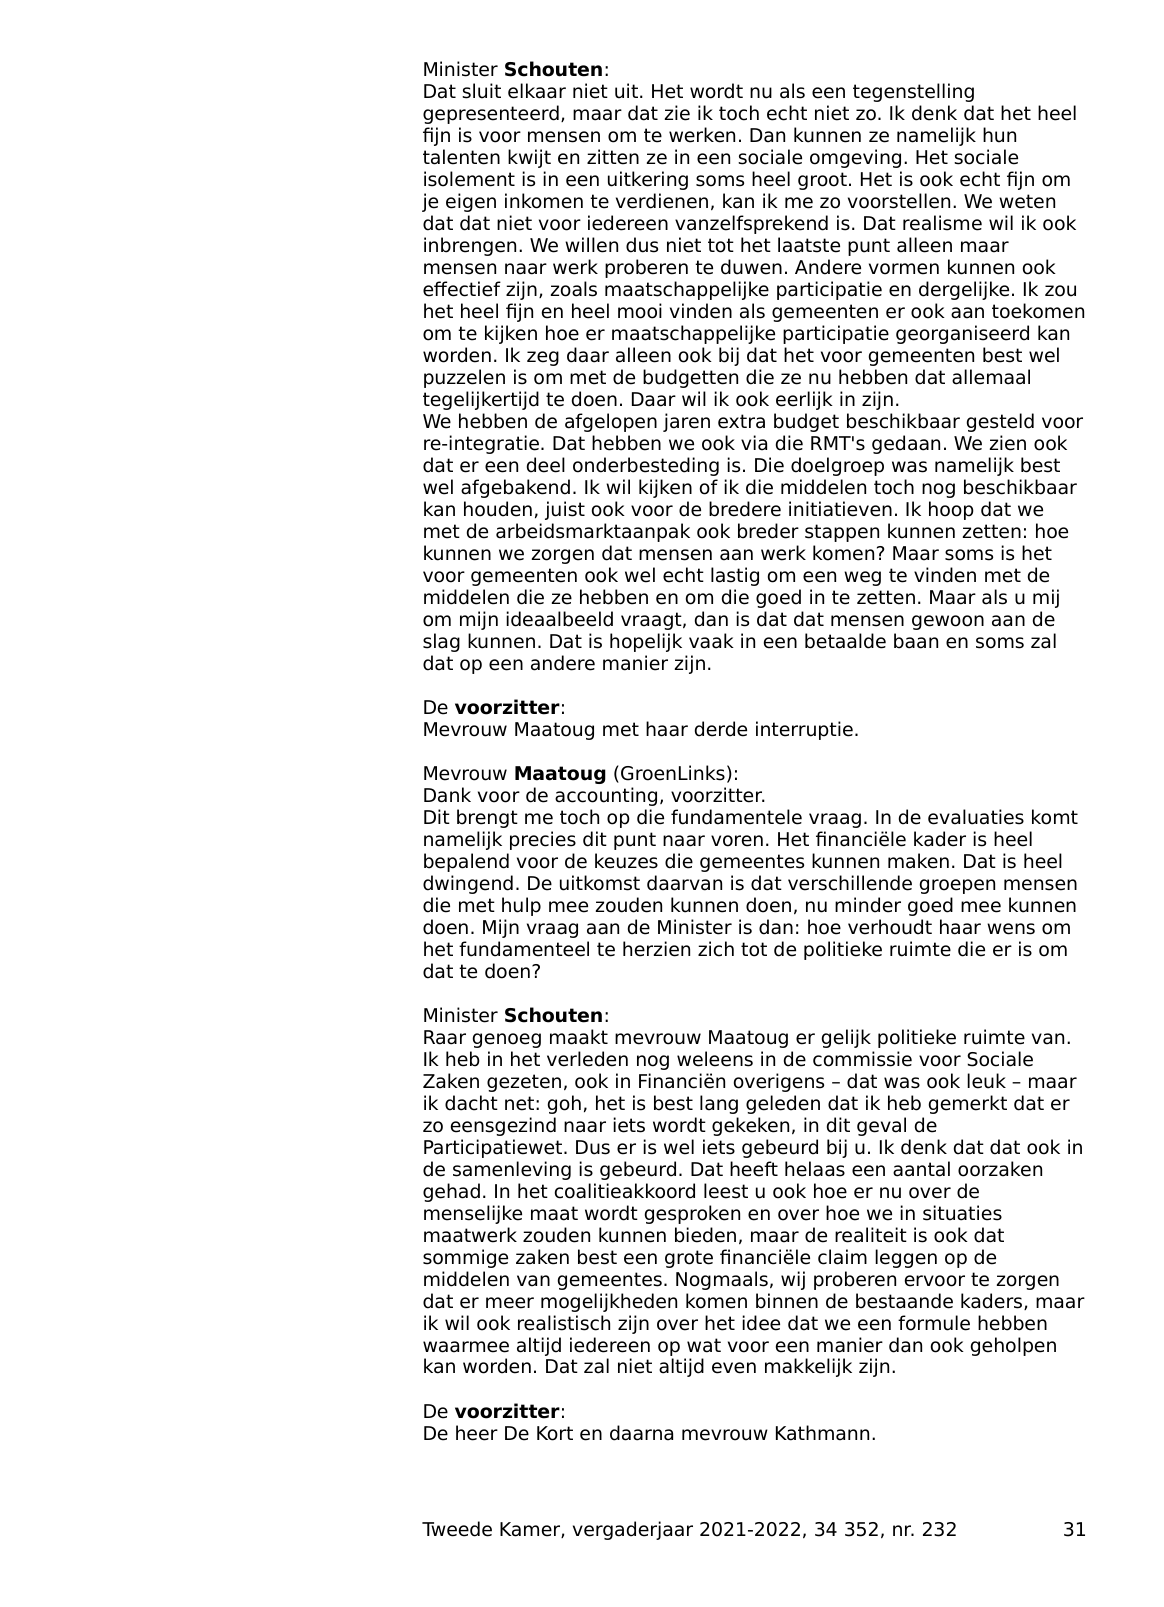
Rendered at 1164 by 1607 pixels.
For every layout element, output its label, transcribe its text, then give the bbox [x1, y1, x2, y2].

text De heer De Kort en daarna mevrouw Kathmann. [422, 1423, 1087, 1444]
text Minister Schouten: [422, 1005, 1087, 1027]
text We hebben de afgelopen jaren extra budget beschikbaar gesteld voor re-integratie. Dat hebben we ook via die RMT's gedaan. We zien ook dat er een deel onderbesteding is. Die doelgroep was namelijk best wel afgebakend. Ik wil kijken of ik die middelen toch nog beschikbaar kan houden, juist ook voor de bredere initiatieven. Ik hoop dat we met de arbeidsmarktaanpak ook breder stappen kunnen zetten: hoe kunnen we zorgen dat mensen aan werk komen? Maar soms is het voor gemeenten ook wel echt lastig om een weg te vinden met de middelen die ze hebben en om die goed in te zetten. Maar als u mij om mijn ideaalbeeld vraagt, dan is dat dat mensen gewoon aan de slag kunnen. Dat is hopelijk vaak in een betaalde baan en soms zal dat op een andere manier zijn. [422, 411, 1087, 674]
text Minister Schouten: [422, 59, 1087, 81]
text Mevrouw Maatoug (GroenLinks): [422, 763, 1087, 785]
text De voorzitter: [422, 697, 1087, 719]
text Dit brengt me toch op die fundamentele vraag. In de evaluaties komt namelijk precies dit punt naar voren. Het financiële kader is heel bepalend voor de keuzes die gemeentes kunnen maken. Dat is heel dwingend. De uitkomst daarvan is dat verschillende groepen mensen die met hulp mee zouden kunnen doen, nu minder goed mee kunnen doen. Mijn vraag aan de Minister is dan: hoe verhoudt haar wens om het fundamenteel te herzien zich tot de politieke ruimte die er is om dat te doen? [422, 807, 1087, 983]
text Mevrouw Maatoug met haar derde interruptie. [422, 719, 1087, 741]
text Raar genoeg maakt mevrouw Maatoug er gelijk politieke ruimte van. Ik heb in het verleden nog weleens in de commissie voor Sociale Zaken gezeten, ook in Financiën overigens – dat was ook leuk – maar ik dacht net: goh, het is best lang geleden dat ik heb gemerkt dat er zo eensgezind naar iets wordt gekeken, in dit geval de Participatiewet. Dus er is wel iets gebeurd bij u. Ik denk dat dat ook in de samenleving is gebeurd. Dat heeft helaas een aantal oorzaken gehad. In het coalitieakkoord leest u ook hoe er nu over de menselijke maat wordt gesproken en over hoe we in situaties maatwerk zouden kunnen bieden, maar de realiteit is ook dat sommige zaken best een grote financiële claim leggen op de middelen van gemeentes. Nogmaals, wij proberen ervoor te zorgen dat er meer mogelijkheden komen binnen de bestaande kaders, maar ik wil ook realistisch zijn over het idee dat we een formule hebben waarmee altijd iedereen op wat voor een manier dan ook geholpen kan worden. Dat zal niet altijd even makkelijk zijn. [422, 1027, 1087, 1378]
text De voorzitter: [422, 1401, 1087, 1423]
text Dat sluit elkaar niet uit. Het wordt nu als een tegenstelling gepresenteerd, maar dat zie ik toch echt niet zo. Ik denk dat het heel fijn is voor mensen om te werken. Dan kunnen ze namelijk hun talenten kwijt en zitten ze in een sociale omgeving. Het sociale isolement is in een uitkering soms heel groot. Het is ook echt fijn om je eigen inkomen te verdienen, kan ik me zo voorstellen. We weten dat dat niet voor iedereen vanzelfsprekend is. Dat realisme wil ik ook inbrengen. We willen dus niet tot het laatste punt alleen maar mensen naar werk proberen te duwen. Andere vormen kunnen ook effectief zijn, zoals maatschappelijke participatie en dergelijke. Ik zou het heel fijn en heel mooi vinden als gemeenten er ook aan toekomen om te kijken hoe er maatschappelijke participatie georganiseerd kan worden. Ik zeg daar alleen ook bij dat het voor gemeenten best wel puzzelen is om met de budgetten die ze nu hebben dat allemaal tegelijkertijd te doen. Daar wil ik ook eerlijk in zijn. [422, 81, 1087, 411]
text Dank voor de accounting, voorzitter. [422, 785, 1087, 807]
